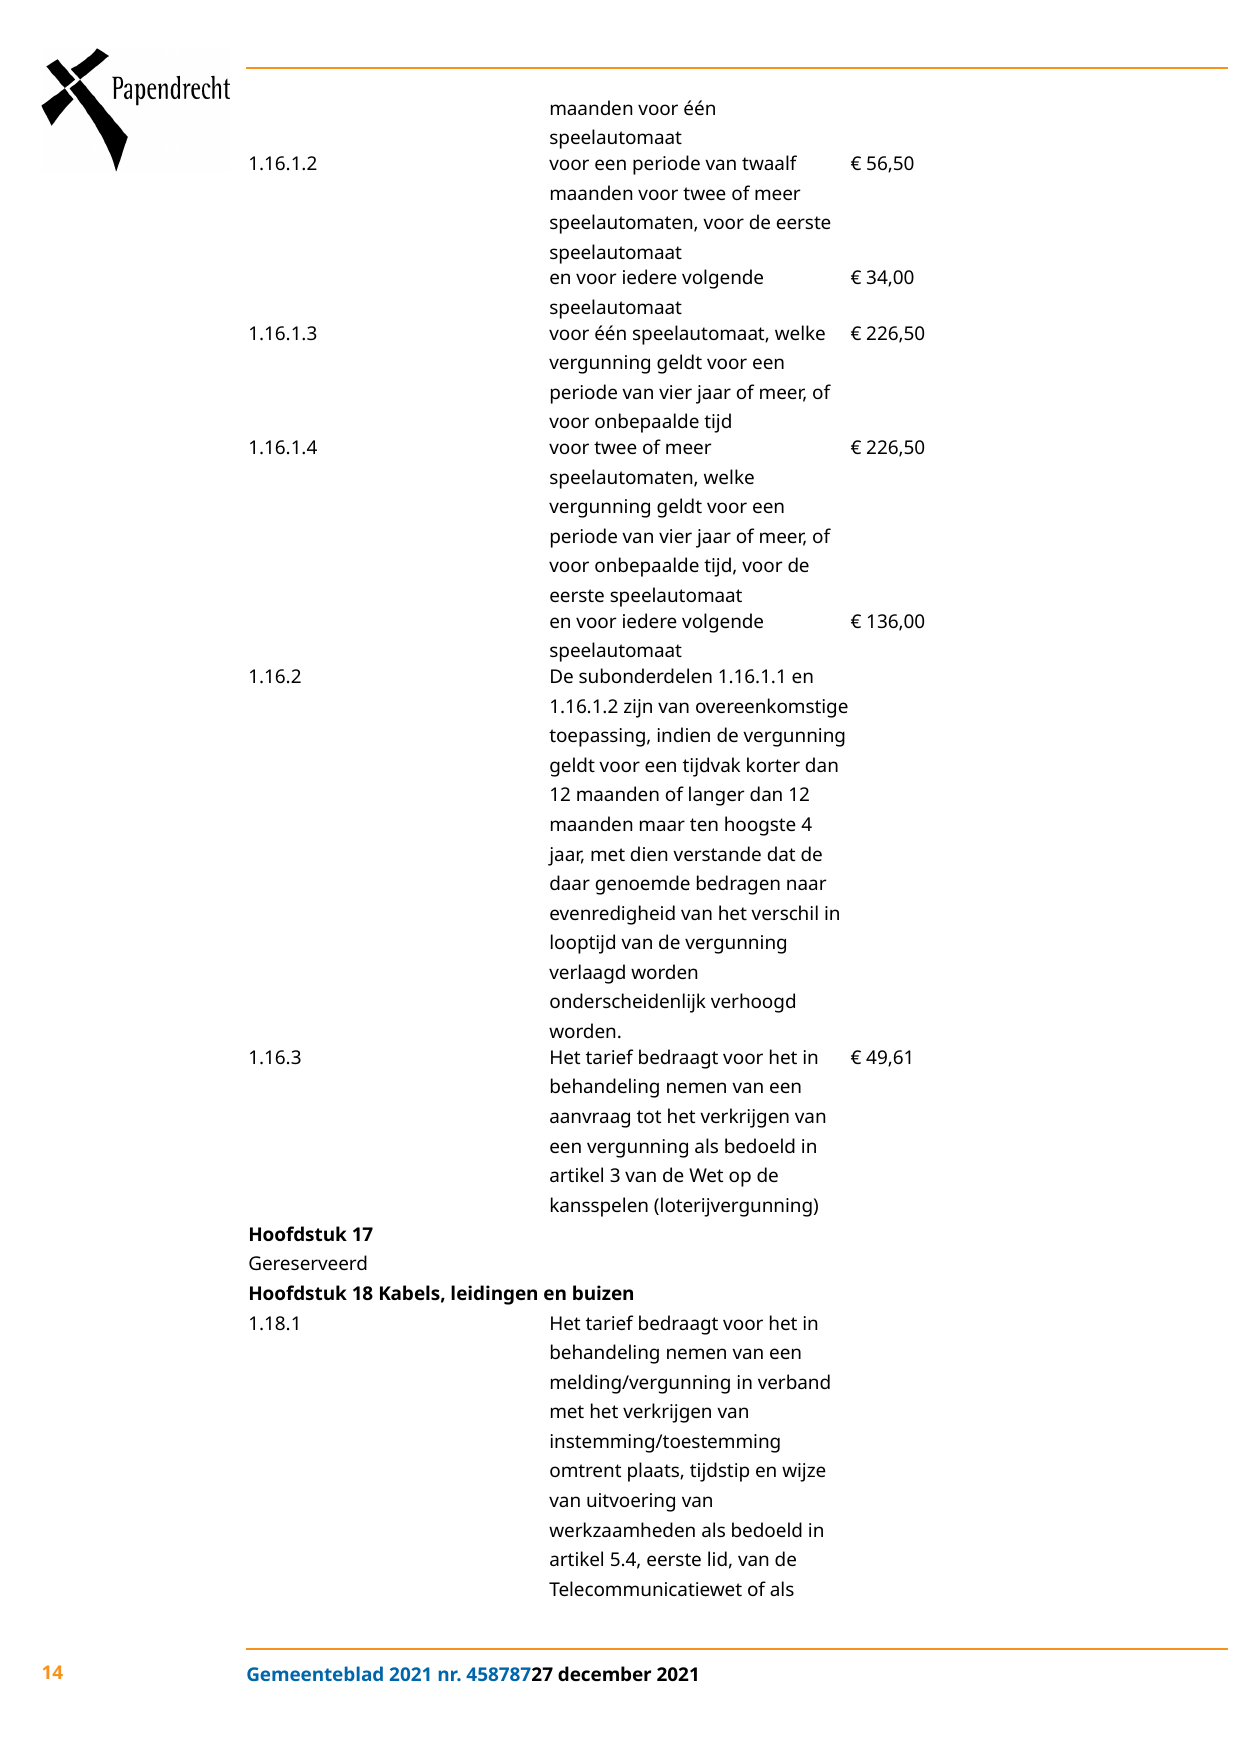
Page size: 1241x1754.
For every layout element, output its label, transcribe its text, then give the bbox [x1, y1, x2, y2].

table_cell € 136,00 [850, 608, 1152, 663]
table_cell [850, 663, 1152, 1044]
table_cell 1.16.1.4 [248, 434, 549, 608]
table_cell € 226,50 [850, 434, 1152, 608]
table_cell voor twee of meer speelautomaten, welke vergunning geldt voor een periode van vier jaar of meer, of voor onbepaalde tijd, voor de eerste speelautomaat [549, 434, 850, 608]
table_cell [248, 265, 549, 320]
table_cell Het tarief bedraagt voor het in behandeling nemen van een aanvraag tot het verkrijgen van een vergunning als bedoeld in artikel 3 van de Wet op de kansspelen (loterijvergunning) [549, 1044, 850, 1218]
table_cell maanden voor één speelautomaat [549, 95, 850, 150]
table_cell en voor iedere volgende speelautomaat [549, 608, 850, 663]
table_cell [248, 608, 549, 663]
table_cell 1.16.3 [248, 1044, 549, 1218]
table_header [850, 1310, 1152, 1602]
picture [41, 47, 231, 172]
table_header Het tarief bedraagt voor het in behandeling nemen van een melding/vergunning in verband met het verkrijgen van instemming/toestemming omtrent plaats, tijdstip en wijze van uitvoering van werkzaamheden als bedoeld in artikel 5.4, eerste lid, van de Telecommunicatiewet of als [549, 1310, 850, 1602]
text Hoofdstuk 17 [248, 1221, 1152, 1247]
table_cell voor een periode van twaalf maanden voor twee of meer speelautomaten, voor de eerste speelautomaat [549, 150, 850, 264]
table_cell [850, 95, 1152, 150]
table_cell € 34,00 [850, 265, 1152, 320]
text Gereserveerd [248, 1251, 1152, 1276]
table_cell De subonderdelen 1.16.1.1 en 1.16.1.2 zijn van overeenkomstige toepassing, indien de vergunning geldt voor een tijdvak korter dan 12 maanden of langer dan 12 maanden maar ten hoogste 4 jaar, met dien verstande dat de daar genoemde bedragen naar evenredigheid van het verschil in looptijd van de vergunning verlaagd worden onderscheidenlijk verhoogd worden. [549, 663, 850, 1044]
table_cell € 226,50 [850, 320, 1152, 434]
table_cell voor één speelautomaat, welke vergunning geldt voor een periode van vier jaar of meer, of voor onbepaalde tijd [549, 320, 850, 434]
table_header 1.18.1 [248, 1310, 549, 1602]
table_cell € 56,50 [850, 150, 1152, 264]
table_cell 1.16.1.3 [248, 320, 549, 434]
table_cell [248, 95, 549, 150]
table_cell 1.16.2 [248, 663, 549, 1044]
text Hoofdstuk 18 Kabels, leidingen en buizen [248, 1280, 1152, 1306]
table_cell en voor iedere volgende speelautomaat [549, 265, 850, 320]
table_cell 1.16.1.2 [248, 150, 549, 264]
table_cell € 49,61 [850, 1044, 1152, 1218]
